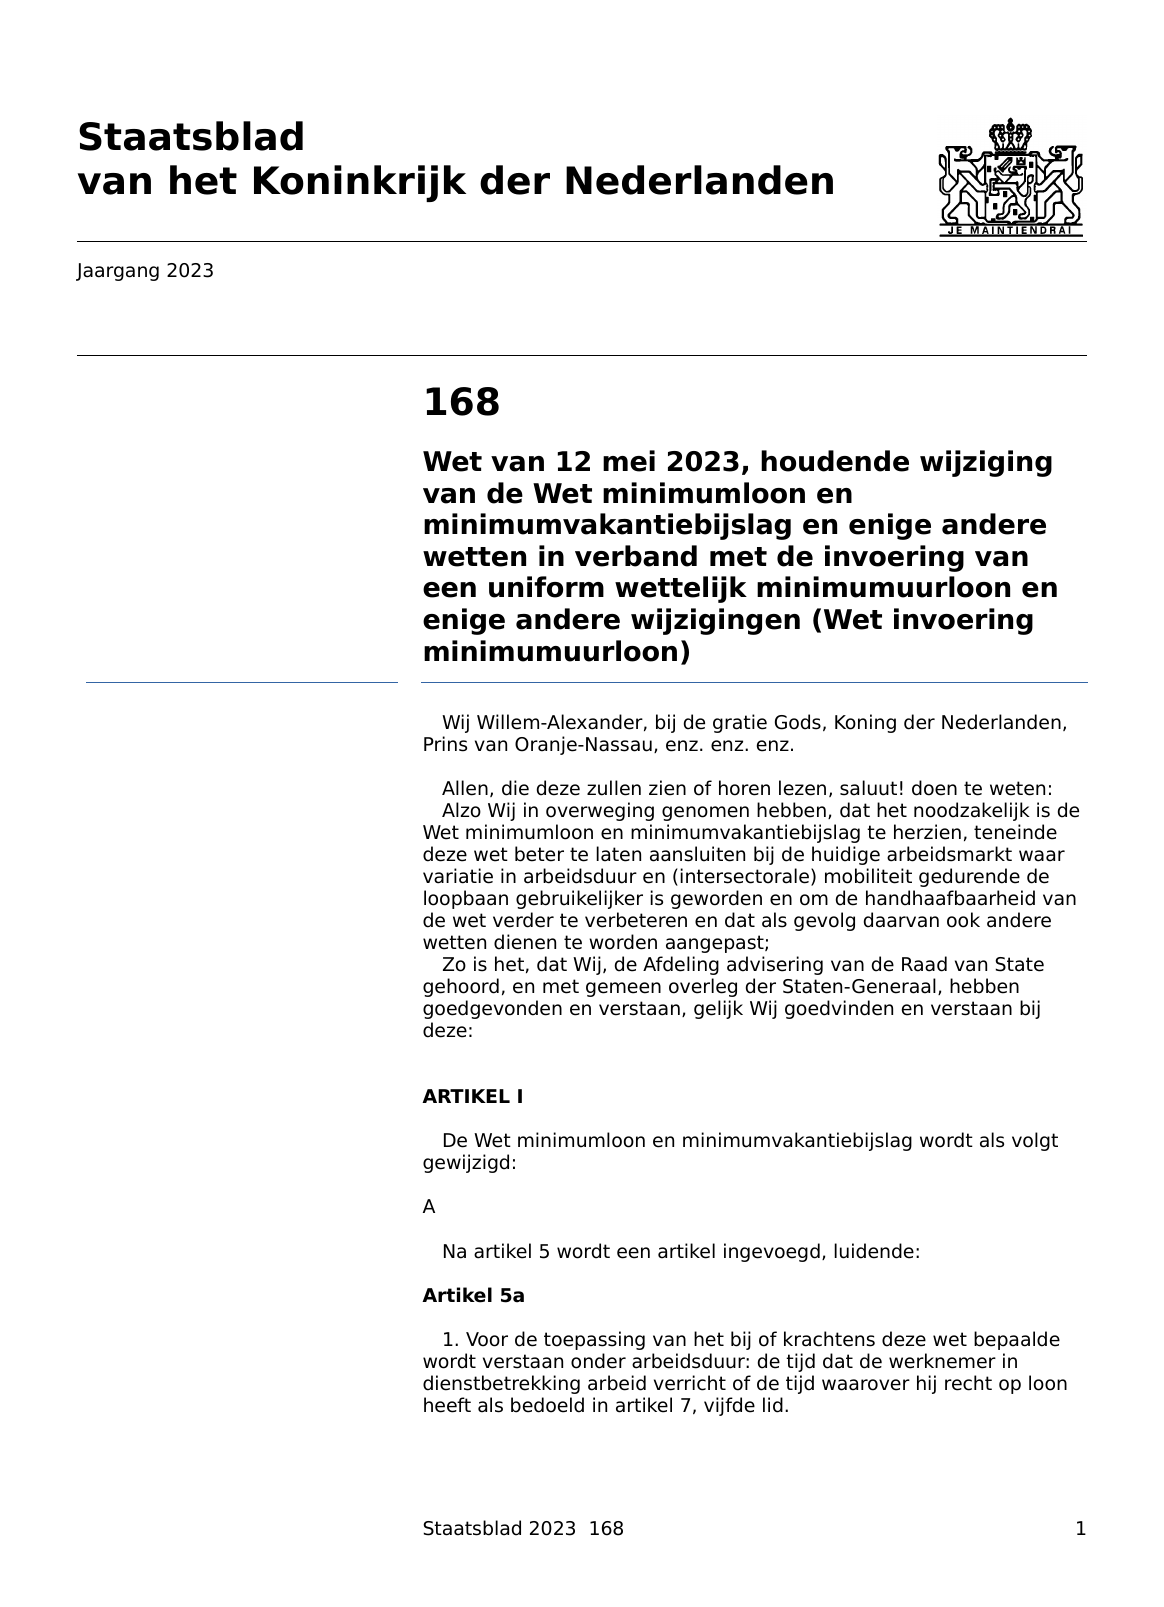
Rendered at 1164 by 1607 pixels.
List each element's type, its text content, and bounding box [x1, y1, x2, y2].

subtitle 168 [422, 381, 1087, 424]
subtitle Artikel 5a [422, 1285, 1087, 1307]
text A [422, 1196, 1087, 1218]
text Wet van 12 mei 2023, houdende wijziging van de Wet minimumloon en minimumvakantiebijslag en enige andere wetten in verband met de invoering van een uniform wettelijk minimumuurloon en enige andere wijzigingen (Wet invoering minimumuurloon) [422, 447, 1087, 667]
text De Wet minimumloon en minimumvakantiebijslag wordt als volgt gewijzigd: [422, 1130, 1087, 1174]
picture [936, 115, 1087, 240]
table_header [886, 100, 1087, 241]
text 1. Voor de toepassing van het bij of krachtens deze wet bepaalde wordt verstaan onder arbeidsduur: de tijd dat de werknemer in dienstbetrekking arbeid verricht of de tijd waarover hij recht op loon heeft als bedoeld in artikel 7, vijfde lid. [422, 1329, 1087, 1417]
table_header Staatsblad van het Koninkrijk der Nederlanden [77, 100, 886, 241]
text Alzo Wij in overweging genomen hebben, dat het noodzakelijk is de Wet minimumloon en minimumvakantiebijslag te herzien, teneinde deze wet beter te laten aansluiten bij de huidige arbeidsmarkt waar variatie in arbeidsduur en (intersectorale) mobiliteit gedurende de loopbaan gebruikelijker is geworden en om de handhaafbaarheid van de wet verder te verbeteren en dat als gevolg daarvan ook andere wetten dienen te worden aangepast; [422, 800, 1087, 954]
table_cell Jaargang 2023 [77, 242, 1087, 355]
text Zo is het, dat Wij, de Afdeling advisering van de Raad van State gehoord, en met gemeen overleg der Staten-Generaal, hebben goedgevonden en verstaan, gelijk Wij goedvinden en verstaan bij deze: [422, 954, 1087, 1042]
subtitle ARTIKEL I [422, 1086, 1087, 1108]
text Allen, die deze zullen zien of horen lezen, saluut! doen te weten: [422, 778, 1087, 800]
text Wij Willem-Alexander, bij de gratie Gods, Koning der Nederlanden, Prins van Oranje-Nassau, enz. enz. enz. [422, 712, 1087, 756]
text Na artikel 5 wordt een artikel ingevoegd, luidende: [422, 1241, 1087, 1263]
